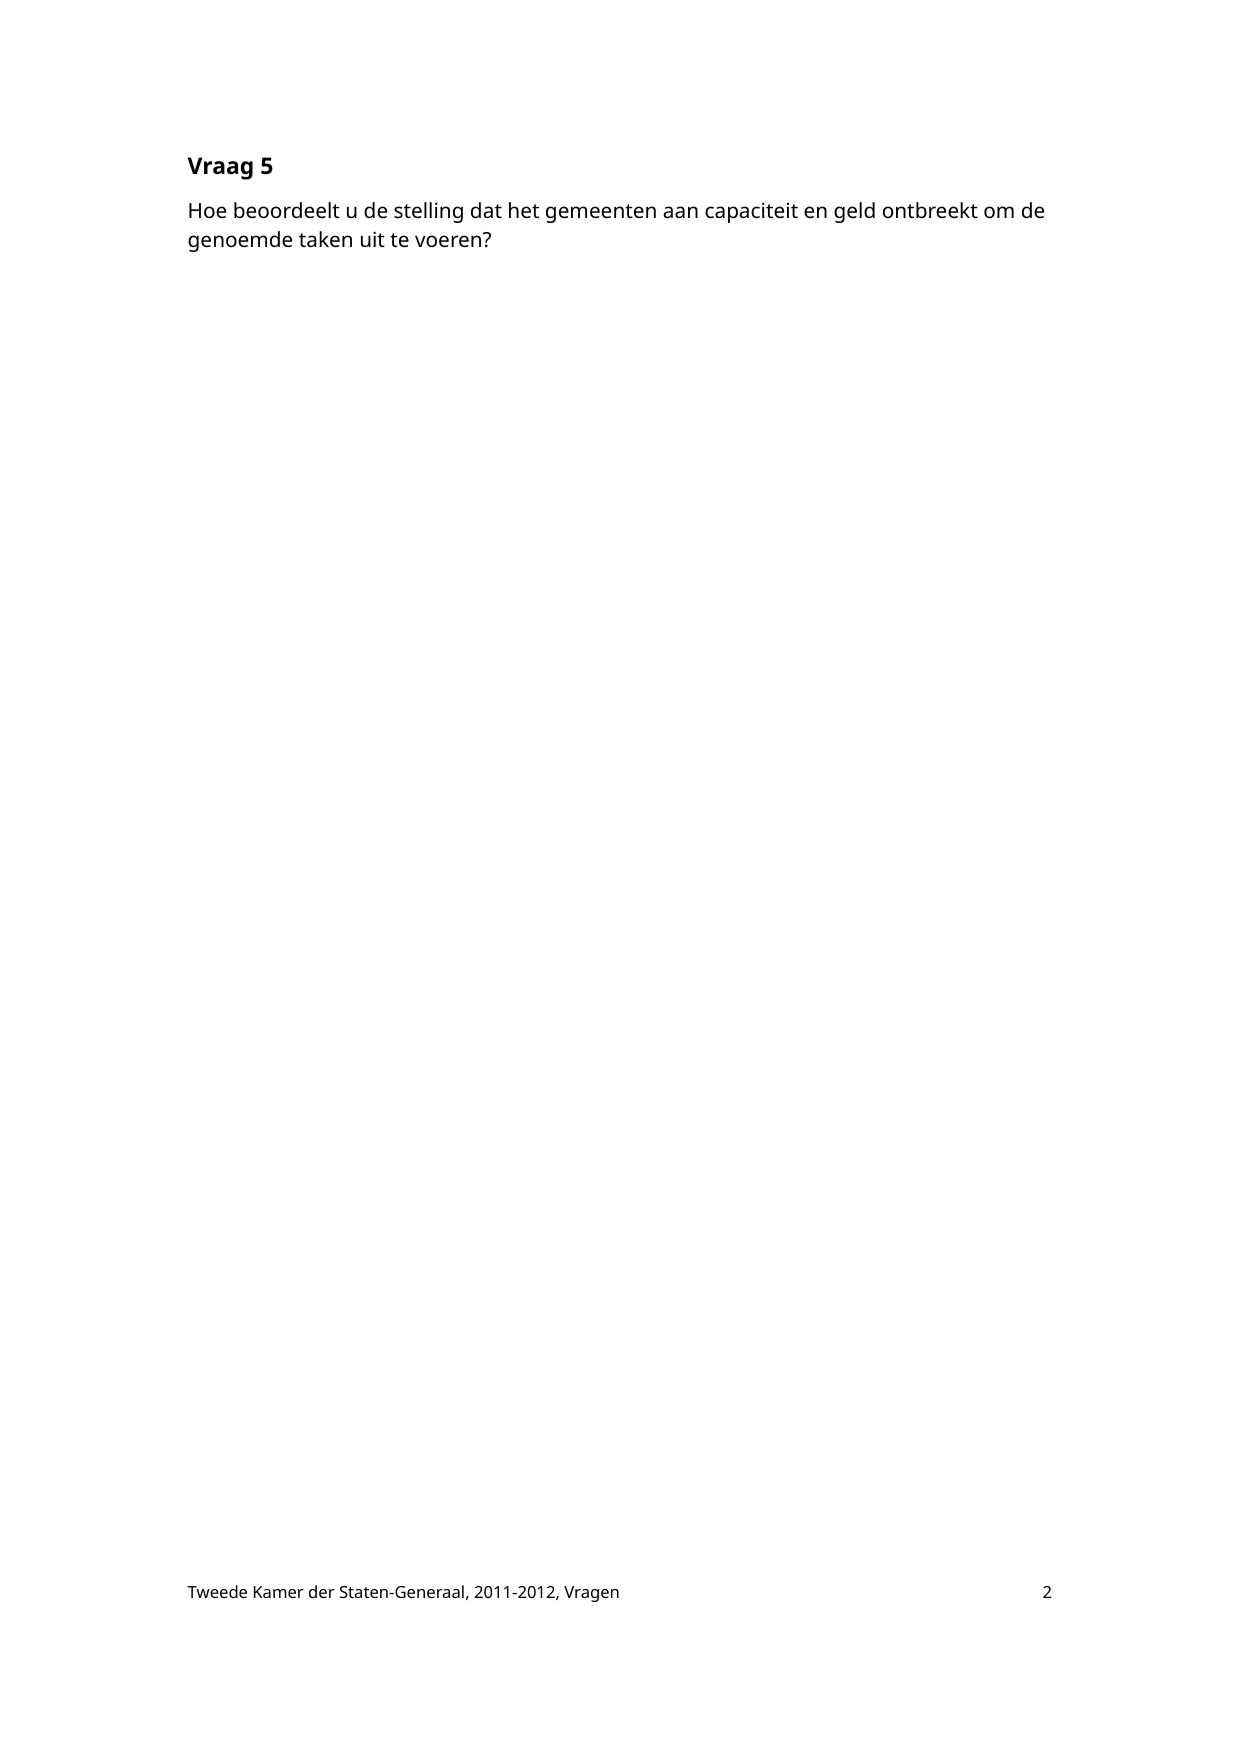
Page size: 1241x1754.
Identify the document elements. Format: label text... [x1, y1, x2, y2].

text Hoe beoordeelt u de stelling dat het gemeenten aan capaciteit en geld ontbreekt om de genoemde taken uit te voeren? [187, 196, 1053, 253]
subtitle Vraag 5 [187, 150, 1053, 181]
